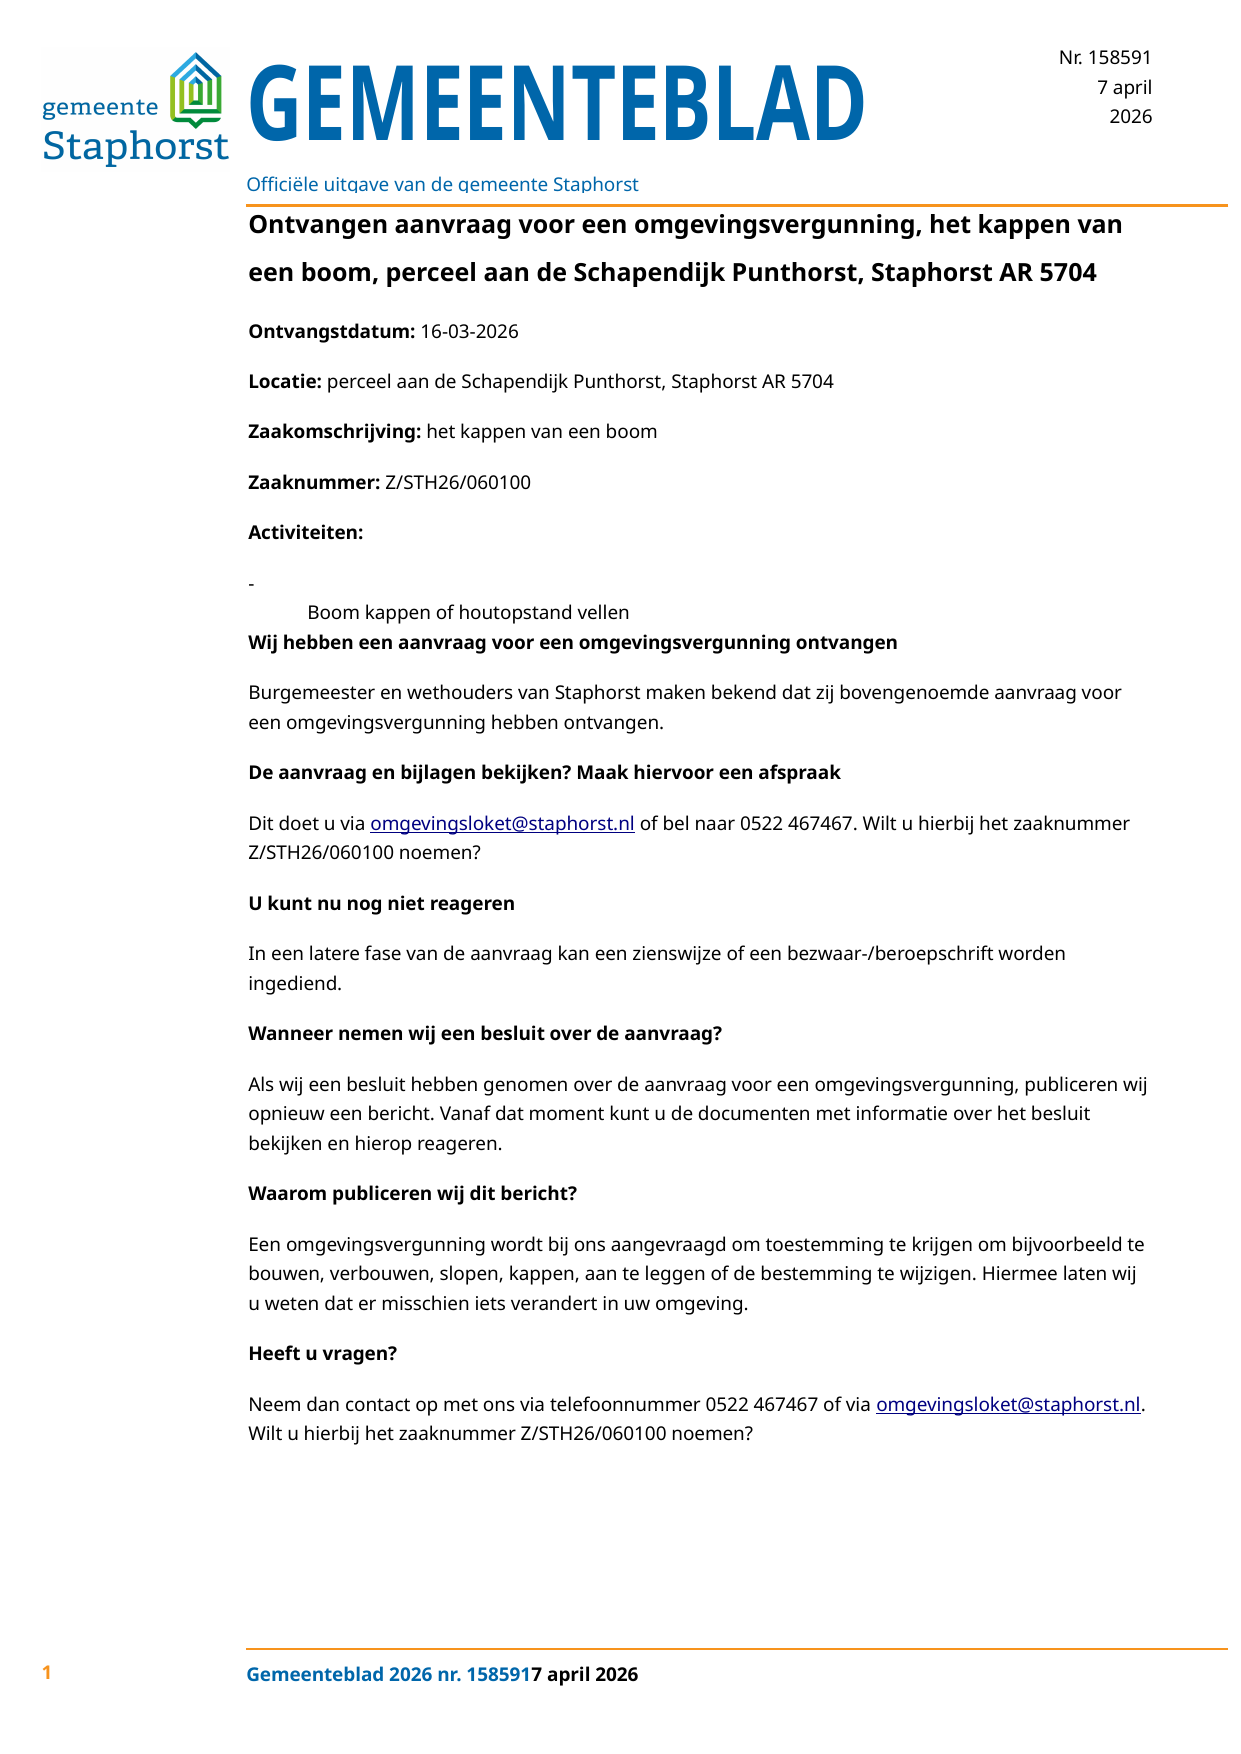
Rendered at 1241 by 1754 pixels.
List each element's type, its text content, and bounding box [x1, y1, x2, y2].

text In een latere fase van de aanvraag kan een zienswijze of een bezwaar-/beroepschrift worden ingediend. [248, 940, 1152, 996]
text Activiteiten: [248, 519, 1152, 545]
text Neem dan contact op met ons via telefoonnummer 0522 467467 of via omgevingsloket@staphorst.nl. Wilt u hierbij het zaaknummer Z/STH26/060100 noemen? [248, 1391, 1152, 1446]
text Een omgevingsvergunning wordt bij ons aangevraagd om toestemming te krijgen om bijvoorbeeld te bouwen, verbouwen, slopen, kappen, aan te leggen of de bestemming te wijzigen. Hiermee laten wij u weten dat er misschien iets verandert in uw omgeving. [248, 1231, 1152, 1316]
text Ontvangen aanvraag voor een omgevingsvergunning, het kappen van een boom, perceel aan de Schapendijk Punthorst, Staphorst AR 5704 [248, 207, 1152, 288]
text Als wij een besluit hebben genomen over de aanvraag voor een omgevingsvergunning, publiceren wij opnieuw een bericht. Vanaf dat moment kunt u de documenten met informatie over het besluit bekijken en hierop reageren. [248, 1071, 1152, 1156]
text Waarom publiceren wij dit bericht? [248, 1180, 1152, 1206]
picture [41, 47, 231, 172]
text Wanneer nemen wij een besluit over de aanvraag? [248, 1020, 1152, 1046]
text U kunt nu nog niet reageren [248, 890, 1152, 916]
text Locatie: perceel aan de Schapendijk Punthorst, Staphorst AR 5704 [248, 368, 1152, 394]
text Heeft u vragen? [248, 1340, 1152, 1366]
text Wij hebben een aanvraag voor een omgevingsvergunning ontvangen [248, 629, 1152, 655]
text De aanvraag en bijlagen bekijken? Maak hiervoor een afspraak [248, 759, 1152, 785]
text Zaakomschrijving: het kappen van een boom [248, 419, 1152, 444]
text Zaaknummer: Z/STH26/060100 [248, 469, 1152, 495]
text Ontvangstdatum: 16-03-2026 [248, 318, 1152, 344]
text Burgemeester en wethouders van Staphorst maken bekend dat zij bovengenoemde aanvraag voor een omgevingsvergunning hebben ontvangen. [248, 679, 1152, 735]
list Boom kappen of houtopstand vellen [248, 599, 1152, 625]
text Dit doet u via omgevingsloket@staphorst.nl of bel naar 0522 467467. Wilt u hierbij het zaaknummer Z/STH26/060100 noemen? [248, 810, 1152, 865]
